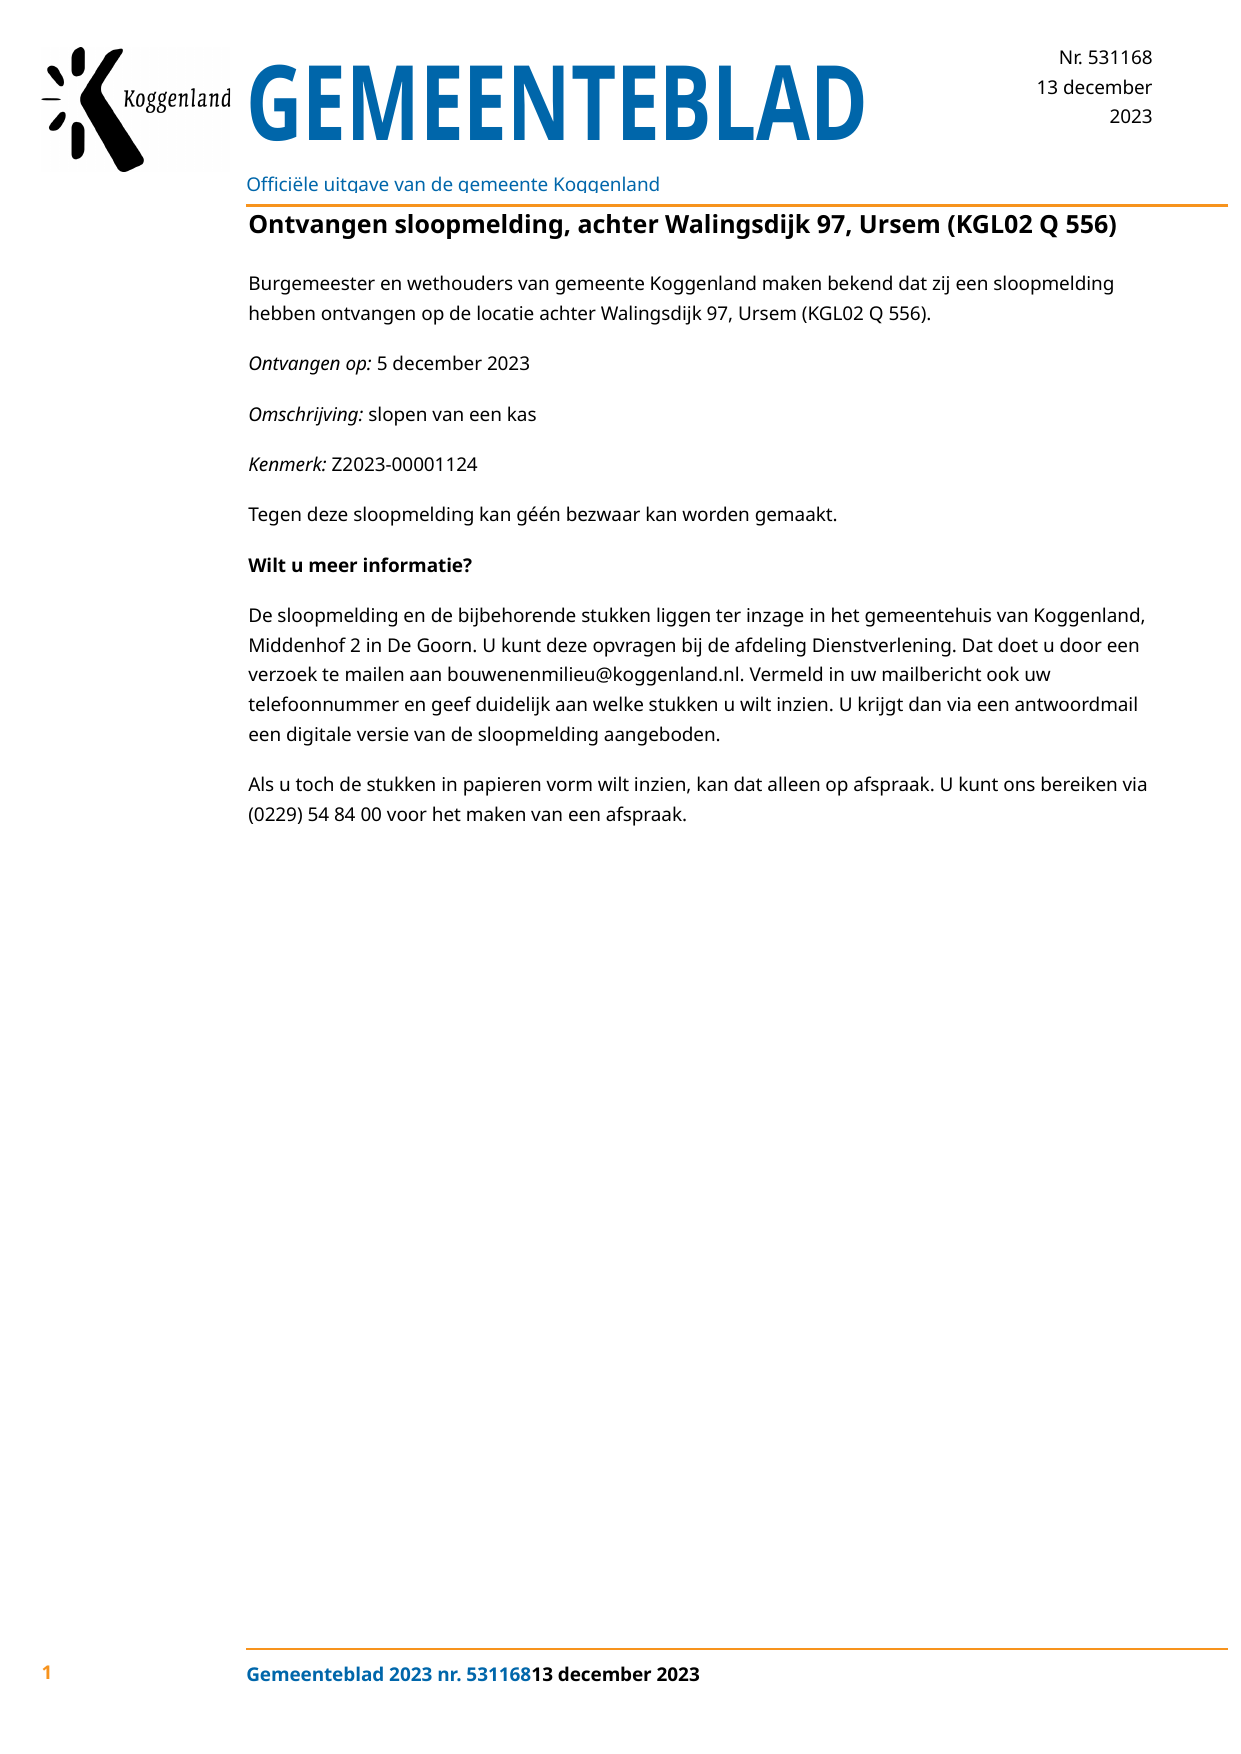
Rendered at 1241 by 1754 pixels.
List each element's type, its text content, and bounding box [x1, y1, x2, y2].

picture [41, 47, 231, 172]
text Ontvangen sloopmelding, achter Walingsdijk 97, Ursem (KGL02 Q 556) [248, 207, 1152, 241]
text Wilt u meer informatie? [248, 552, 1152, 578]
text Omschrijving: slopen van een kas [248, 401, 1152, 426]
text De sloopmelding en de bijbehorende stukken liggen ter inzage in het gemeentehuis van Koggenland, Middenhof 2 in De Goorn. U kunt deze opvragen bij de afdeling Dienstverlening. Dat doet u door een verzoek te mailen aan bouwenenmilieu@koggenland.nl. Vermeld in uw mailbericht ook uw telefoonnummer en geef duidelijk aan welke stukken u wilt inzien. U krijgt dan via een antwoordmail een digitale versie van de sloopmelding aangeboden. [248, 602, 1152, 746]
text Tegen deze sloopmelding kan géén bezwaar kan worden gemaakt. [248, 502, 1152, 527]
text Kenmerk: Z2023-00001124 [248, 451, 1152, 477]
text Burgemeester en wethouders van gemeente Koggenland maken bekend dat zij een sloopmelding hebben ontvangen op de locatie achter Walingsdijk 97, Ursem (KGL02 Q 556). [248, 270, 1152, 326]
text Als u toch de stukken in papieren vorm wilt inzien, kan dat alleen op afspraak. U kunt ons bereiken via (0229) 54 84 00 voor het maken van een afspraak. [248, 771, 1152, 826]
text Ontvangen op: 5 december 2023 [248, 350, 1152, 376]
